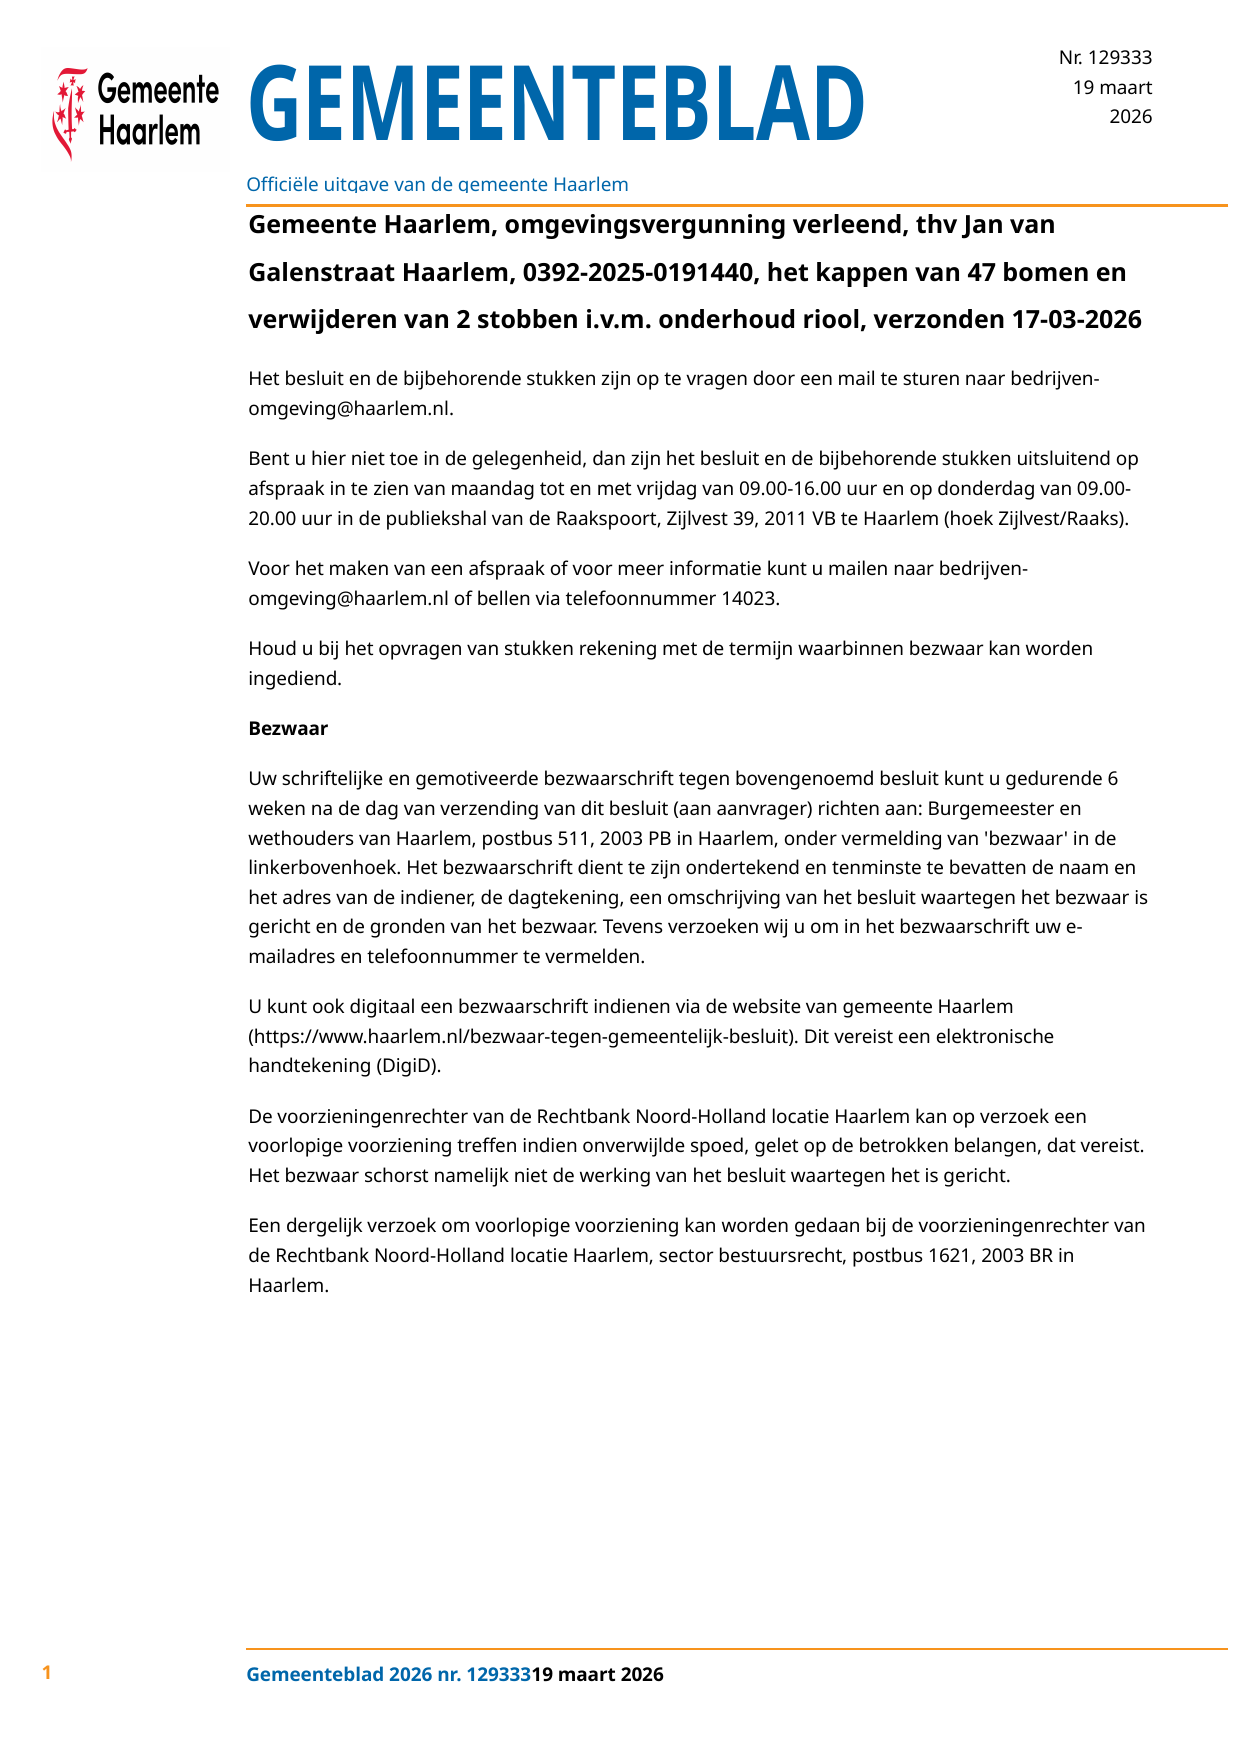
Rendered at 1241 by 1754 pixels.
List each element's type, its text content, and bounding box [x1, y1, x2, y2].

text Uw schriftelijke en gemotiveerde bezwaarschrift tegen bovengenoemd besluit kunt u gedurende 6 weken na de dag van verzending van dit besluit (aan aanvrager) richten aan: Burgemeester en wethouders van Haarlem, postbus 511, 2003 PB in Haarlem, onder vermelding van 'bezwaar' in de linkerbovenhoek. Het bezwaarschrift dient te zijn ondertekend en tenminste te bevatten de naam en het adres van de indiener, de dagtekening, een omschrijving van het besluit waartegen het bezwaar is gericht en de gronden van het bezwaar. Tevens verzoeken wij u om in het bezwaarschrift uw e-mailadres en telefoonnummer te vermelden. [248, 766, 1152, 969]
text Het besluit en de bijbehorende stukken zijn op te vragen door een mail te sturen naar bedrijven-omgeving@haarlem.nl. [248, 366, 1152, 421]
picture [41, 47, 231, 172]
text De voorzieningenrechter van de Rechtbank Noord-Holland locatie Haarlem kan op verzoek een voorlopige voorziening treffen indien onverwijlde spoed, gelet op de betrokken belangen, dat vereist. Het bezwaar schorst namelijk niet de werking van het besluit waartegen het is gericht. [248, 1103, 1152, 1188]
text Een dergelijk verzoek om voorlopige voorziening kan worden gedaan bij de voorzieningenrechter van de Rechtbank Noord-Holland locatie Haarlem, sector bestuursrecht, postbus 1621, 2003 BR in Haarlem. [248, 1213, 1152, 1297]
text Bent u hier niet toe in de gelegenheid, dan zijn het besluit en de bijbehorende stukken uitsluitend op afspraak in te zien van maandag tot en met vrijdag van 09.00-16.00 uur en op donderdag van 09.00-20.00 uur in de publiekshal van de Raakspoort, Zijlvest 39, 2011 VB te Haarlem (hoek Zijlvest/Raaks). [248, 446, 1152, 530]
text Houd u bij het opvragen van stukken rekening met de termijn waarbinnen bezwaar kan worden ingediend. [248, 635, 1152, 690]
text Bezwaar [248, 715, 1152, 741]
text Gemeente Haarlem, omgevingsvergunning verleend, thv Jan van Galenstraat Haarlem, 0392-2025-0191440, het kappen van 47 bomen en verwijderen van 2 stobben i.v.m. onderhoud riool, verzonden 17-03-2026 [248, 207, 1152, 336]
text Voor het maken van een afspraak of voor meer informatie kunt u mailen naar bedrijven-omgeving@haarlem.nl of bellen via telefoonnummer 14023. [248, 555, 1152, 610]
text U kunt ook digitaal een bezwaarschrift indienen via de website van gemeente Haarlem (https://www.haarlem.nl/bezwaar-tegen-gemeentelijk-besluit). Dit vereist een elektronische handtekening (DigiD). [248, 993, 1152, 1078]
